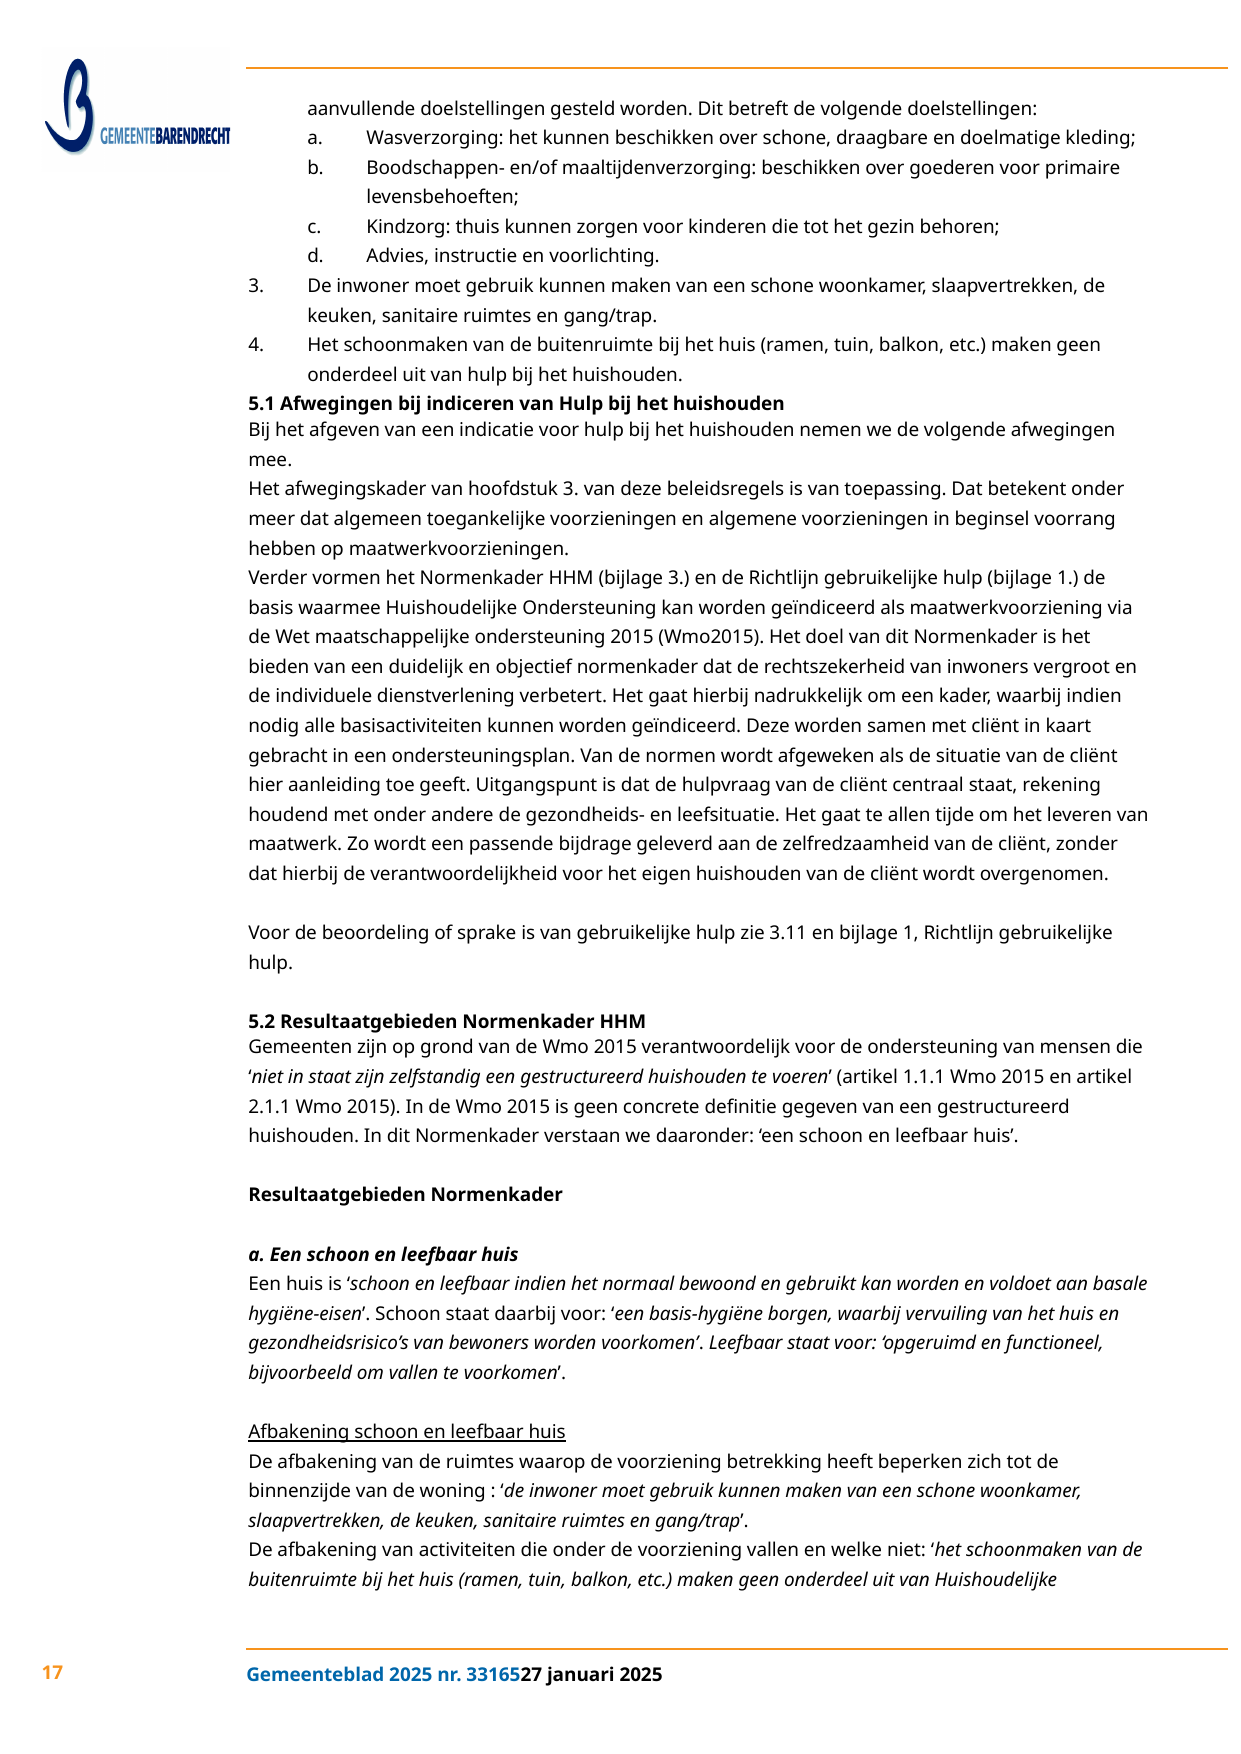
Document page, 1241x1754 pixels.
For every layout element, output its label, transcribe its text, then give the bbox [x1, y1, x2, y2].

list Advies, instructie en voorlichting. [307, 243, 1152, 268]
list Het schoonmaken van de buitenruimte bij het huis (ramen, tuin, balkon, etc.) maken geen onderdeel uit van hulp bij het huishouden. [248, 331, 1152, 387]
text Resultaatgebieden Normenkader [248, 1182, 1152, 1207]
text Bij het afgeven van een indicatie voor hulp bij het huishouden nemen we de volgende afwegingen mee. [248, 416, 1152, 472]
text De afbakening van de ruimtes waarop de voorziening betrekking heeft beperken zich tot de binnenzijde van de woning : ‘de inwoner moet gebruik kunnen maken van een schone woonkamer, slaapvertrekken, de keuken, sanitaire ruimtes en gang/trap’. [248, 1448, 1152, 1533]
text Voor de beoordeling of sprake is van gebruikelijke hulp zie 3.11 en bijlage 1, Richtlijn gebruikelijke hulp. [248, 919, 1152, 974]
text a. Een schoon en leefbaar huis [248, 1241, 1152, 1267]
list Wasverzorging: het kunnen beschikken over schone, draagbare en doelmatige kleding; [307, 124, 1152, 150]
list Boodschappen- en/of maaltijdenverzorging: beschikken over goederen voor primaire levensbehoeften; [307, 154, 1152, 209]
text De afbakening van activiteiten die onder de voorziening vallen en welke niet: ‘het schoonmaken van de buitenruimte bij het huis (ramen, tuin, balkon, etc.) maken geen onderdeel uit van Huishoudelijke [248, 1537, 1152, 1592]
text Gemeenten zijn op grond van de Wmo 2015 verantwoordelijk voor de ondersteuning van mensen die ‘niet in staat zijn zelfstandig een gestructureerd huishouden te voeren’ (artikel 1.1.1 Wmo 2015 en artikel 2.1.1 Wmo 2015). In de Wmo 2015 is geen concrete definitie gegeven van een gestructureerd huishouden. In dit Normenkader verstaan we daaronder: ‘een schoon en leefbaar huis’. [248, 1034, 1152, 1148]
list De inwoner moet gebruik kunnen maken van een schone woonkamer, slaapvertrekken, de keuken, sanitaire ruimtes en gang/trap. [248, 272, 1152, 328]
text 5.2 Resultaatgebieden Normenkader HHM [248, 1008, 1152, 1034]
list Kindzorg: thuis kunnen zorgen voor kinderen die tot het gezin behoren; [307, 213, 1152, 239]
text Verder vormen het Normenkader HHM (bijlage 3.) en de Richtlijn gebruikelijke hulp (bijlage 1.) de basis waarmee Huishoudelijke Ondersteuning kan worden geïndiceerd als maatwerkvoorziening via de Wet maatschappelijke ondersteuning 2015 (Wmo2015). Het doel van dit Normenkader is het bieden van een duidelijk en objectief normenkader dat de rechtszekerheid van inwoners vergroot en de individuele dienstverlening verbetert. Het gaat hierbij nadrukkelijk om een kader, waarbij indien nodig alle basisactiviteiten kunnen worden geïndiceerd. Deze worden samen met cliënt in kaart gebracht in een ondersteuningsplan. Van de normen wordt afgeweken als de situatie van de cliënt hier aanleiding toe geeft. Uitgangspunt is dat de hulpvraag van de cliënt centraal staat, rekening houdend met onder andere de gezondheids- en leefsituatie. Het gaat te allen tijde om het leveren van maatwerk. Zo wordt een passende bijdrage geleverd aan de zelfredzaamheid van de cliënt, zonder dat hierbij de verantwoordelijkheid voor het eigen huishouden van de cliënt wordt overgenomen. [248, 564, 1152, 886]
picture [41, 47, 231, 172]
text Afbakening schoon en leefbaar huis [248, 1418, 1152, 1444]
list aanvullende doelstellingen gesteld worden. Dit betreft de volgende doelstellingen: [248, 95, 1152, 121]
text Een huis is ‘schoon en leefbaar indien het normaal bewoond en gebruikt kan worden en voldoet aan basale hygiëne-eisen’. Schoon staat daarbij voor: ‘een basis-hygiëne borgen, waarbij vervuiling van het huis en gezondheidsrisico’s van bewoners worden voorkomen’. Leefbaar staat voor: ‘opgeruimd en functioneel, bijvoorbeeld om vallen te voorkomen’. [248, 1270, 1152, 1385]
text 5.1 Afwegingen bij indiceren van Hulp bij het huishouden [248, 391, 1152, 416]
text Het afwegingskader van hoofdstuk 3. van deze beleidsregels is van toepassing. Dat betekent onder meer dat algemeen toegankelijke voorzieningen en algemene voorzieningen in beginsel voorrang hebben op maatwerkvoorzieningen. [248, 476, 1152, 560]
